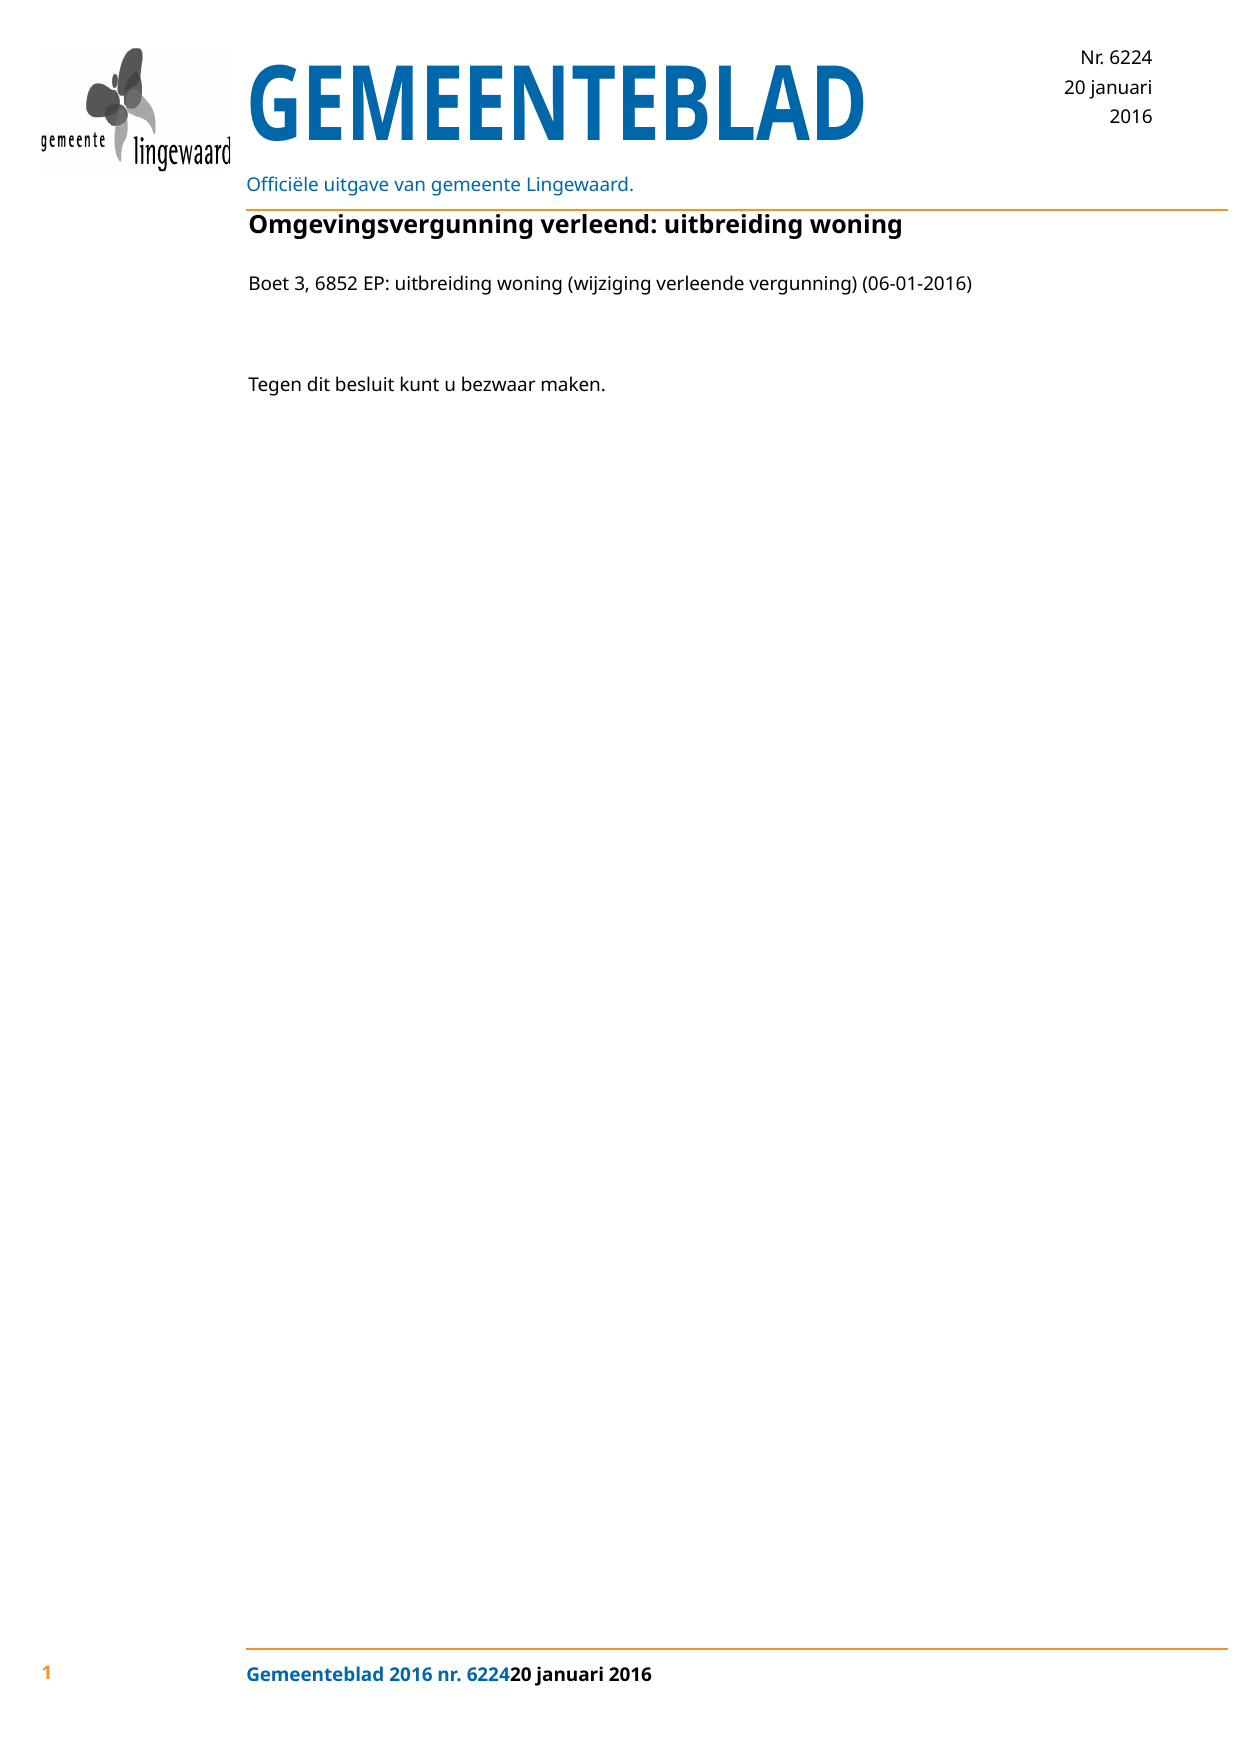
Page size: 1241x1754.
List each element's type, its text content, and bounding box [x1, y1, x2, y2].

text Boet 3, 6852 EP: uitbreiding woning (wijziging verleende vergunning) (06-01-2016) [248, 270, 1152, 296]
text Omgevingsvergunning verleend: uitbreiding woning [248, 211, 1152, 241]
picture [41, 47, 231, 172]
text Tegen dit besluit kunt u bezwaar maken. [248, 371, 1152, 397]
